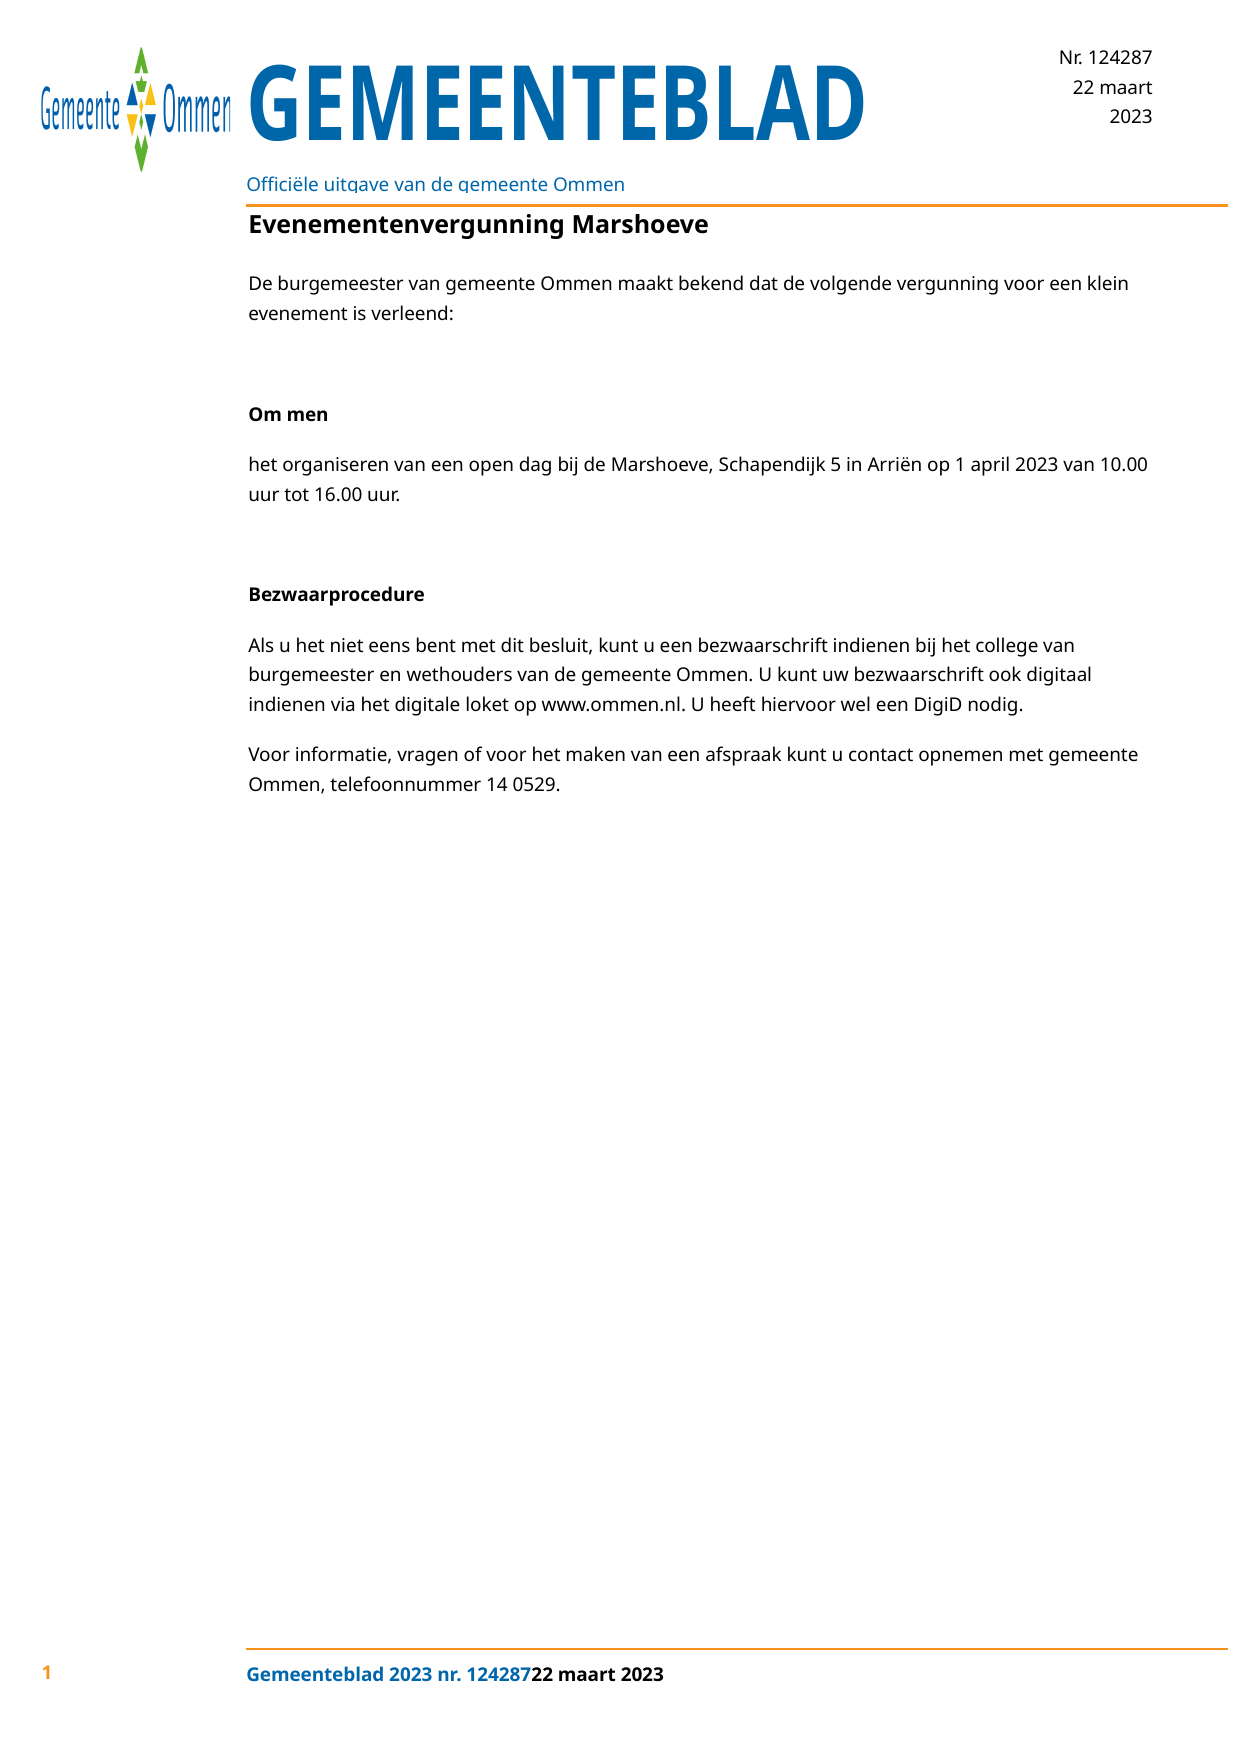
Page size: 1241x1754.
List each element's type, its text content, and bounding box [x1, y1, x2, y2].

text Als u het niet eens bent met dit besluit, kunt u een bezwaarschrift indienen bij het college van burgemeester en wethouders van de gemeente Ommen. U kunt uw bezwaarschrift ook digitaal indienen via het digitale loket op www.ommen.nl. U heeft hiervoor wel een DigiD nodig. [248, 632, 1152, 717]
text Voor informatie, vragen of voor het maken van een afspraak kunt u contact opnemen met gemeente Ommen, telefoonnummer 14 0529. [248, 742, 1152, 797]
text De burgemeester van gemeente Ommen maakt bekend dat de volgende vergunning voor een klein evenement is verleend: [248, 270, 1152, 326]
text Om men [248, 401, 1152, 426]
picture [41, 47, 231, 172]
text het organiseren van een open dag bij de Marshoeve, Schapendijk 5 in Arriën op 1 april 2023 van 10.00 uur tot 16.00 uur. [248, 451, 1152, 506]
text Bezwaarprocedure [248, 582, 1152, 607]
text Evenementenvergunning Marshoeve [248, 207, 1152, 241]
